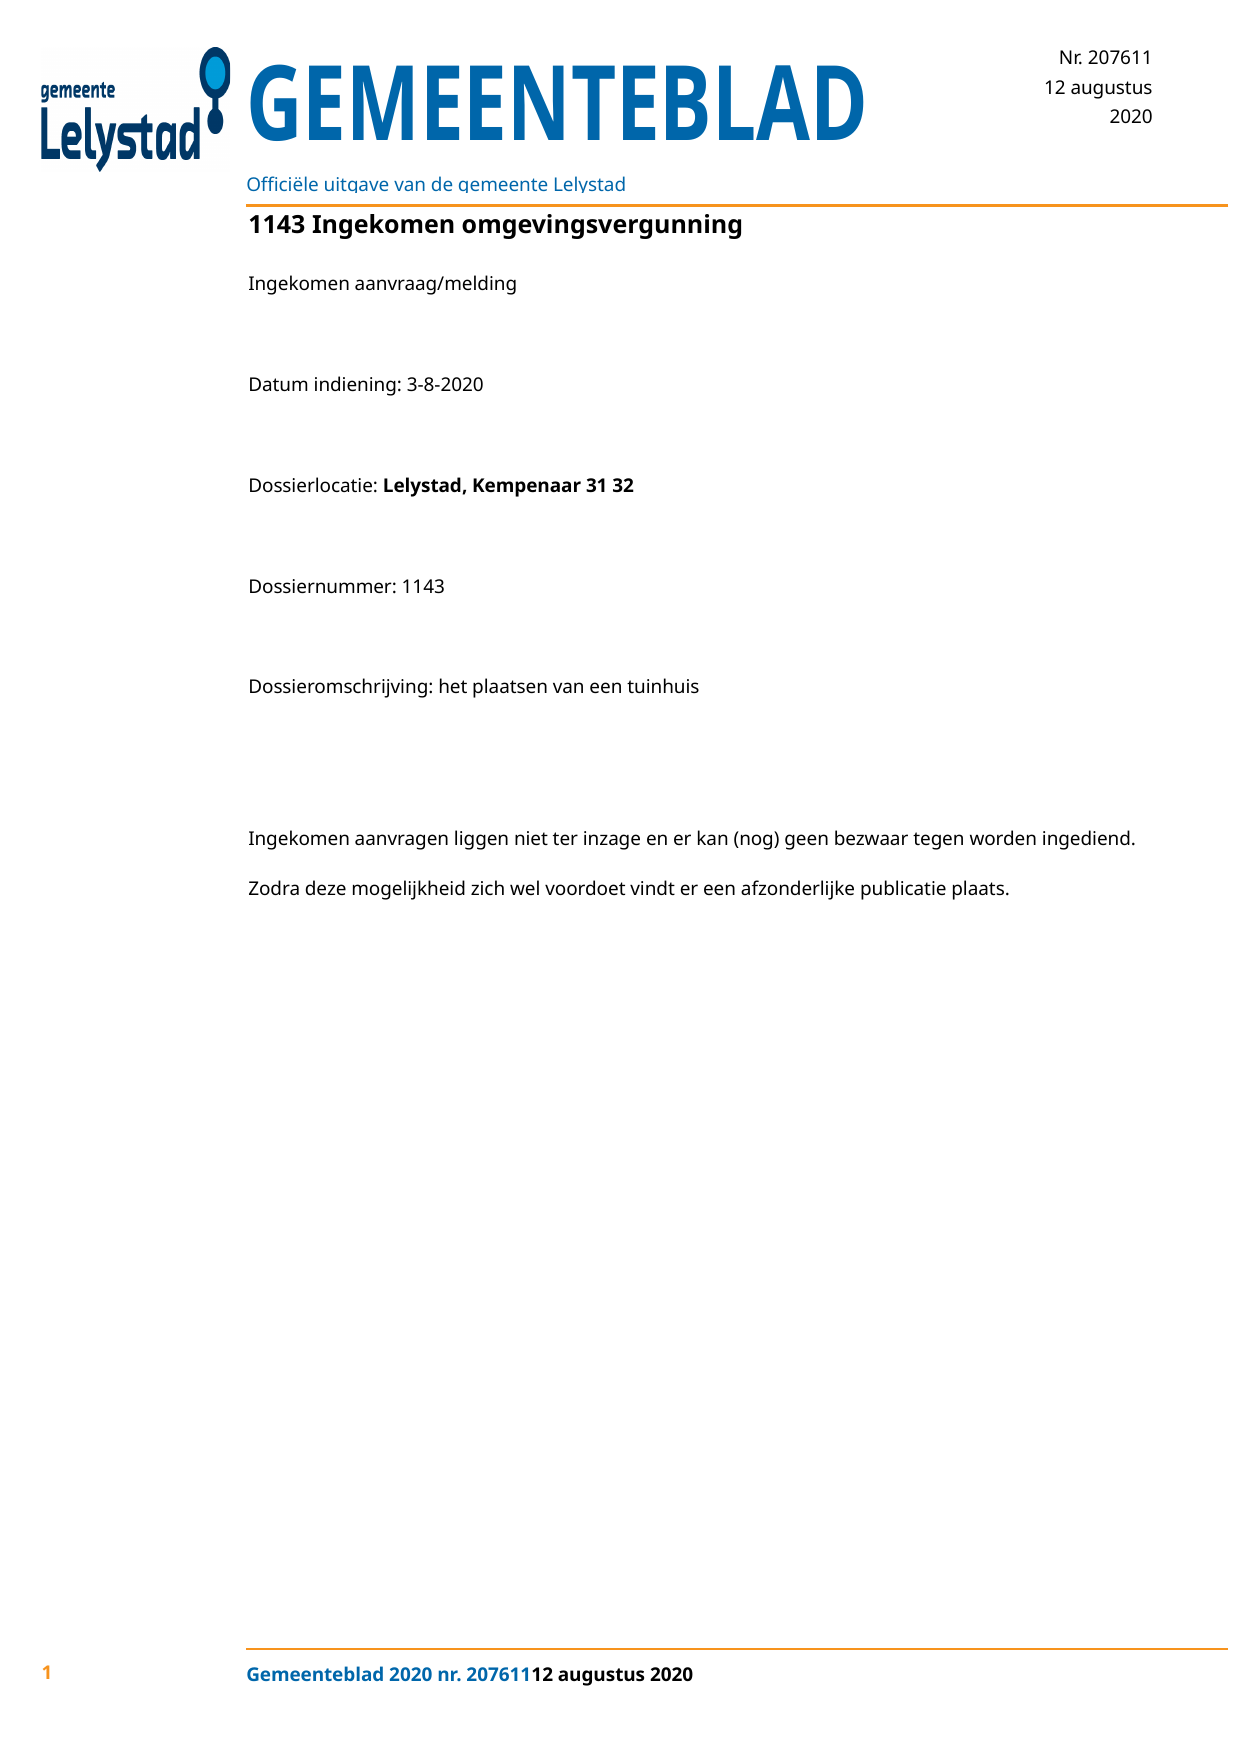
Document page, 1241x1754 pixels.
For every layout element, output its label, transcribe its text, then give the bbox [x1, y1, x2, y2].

text Dossierlocatie: Lelystad, Kempenaar 31 32 [248, 472, 1152, 498]
text Zodra deze mogelijkheid zich wel voordoet vindt er een afzonderlijke publicatie plaats. [248, 875, 1152, 901]
text Datum indiening: 3-8-2020 [248, 371, 1152, 397]
text Ingekomen aanvragen liggen niet ter inzage en er kan (nog) geen bezwaar tegen worden ingediend. [248, 825, 1152, 851]
text 1143 Ingekomen omgevingsvergunning [248, 207, 1152, 241]
text Dossieromschrijving: het plaatsen van een tuinhuis [248, 674, 1152, 699]
text Ingekomen aanvraag/melding [248, 270, 1152, 296]
picture [41, 47, 231, 172]
text Dossiernummer: 1143 [248, 573, 1152, 598]
